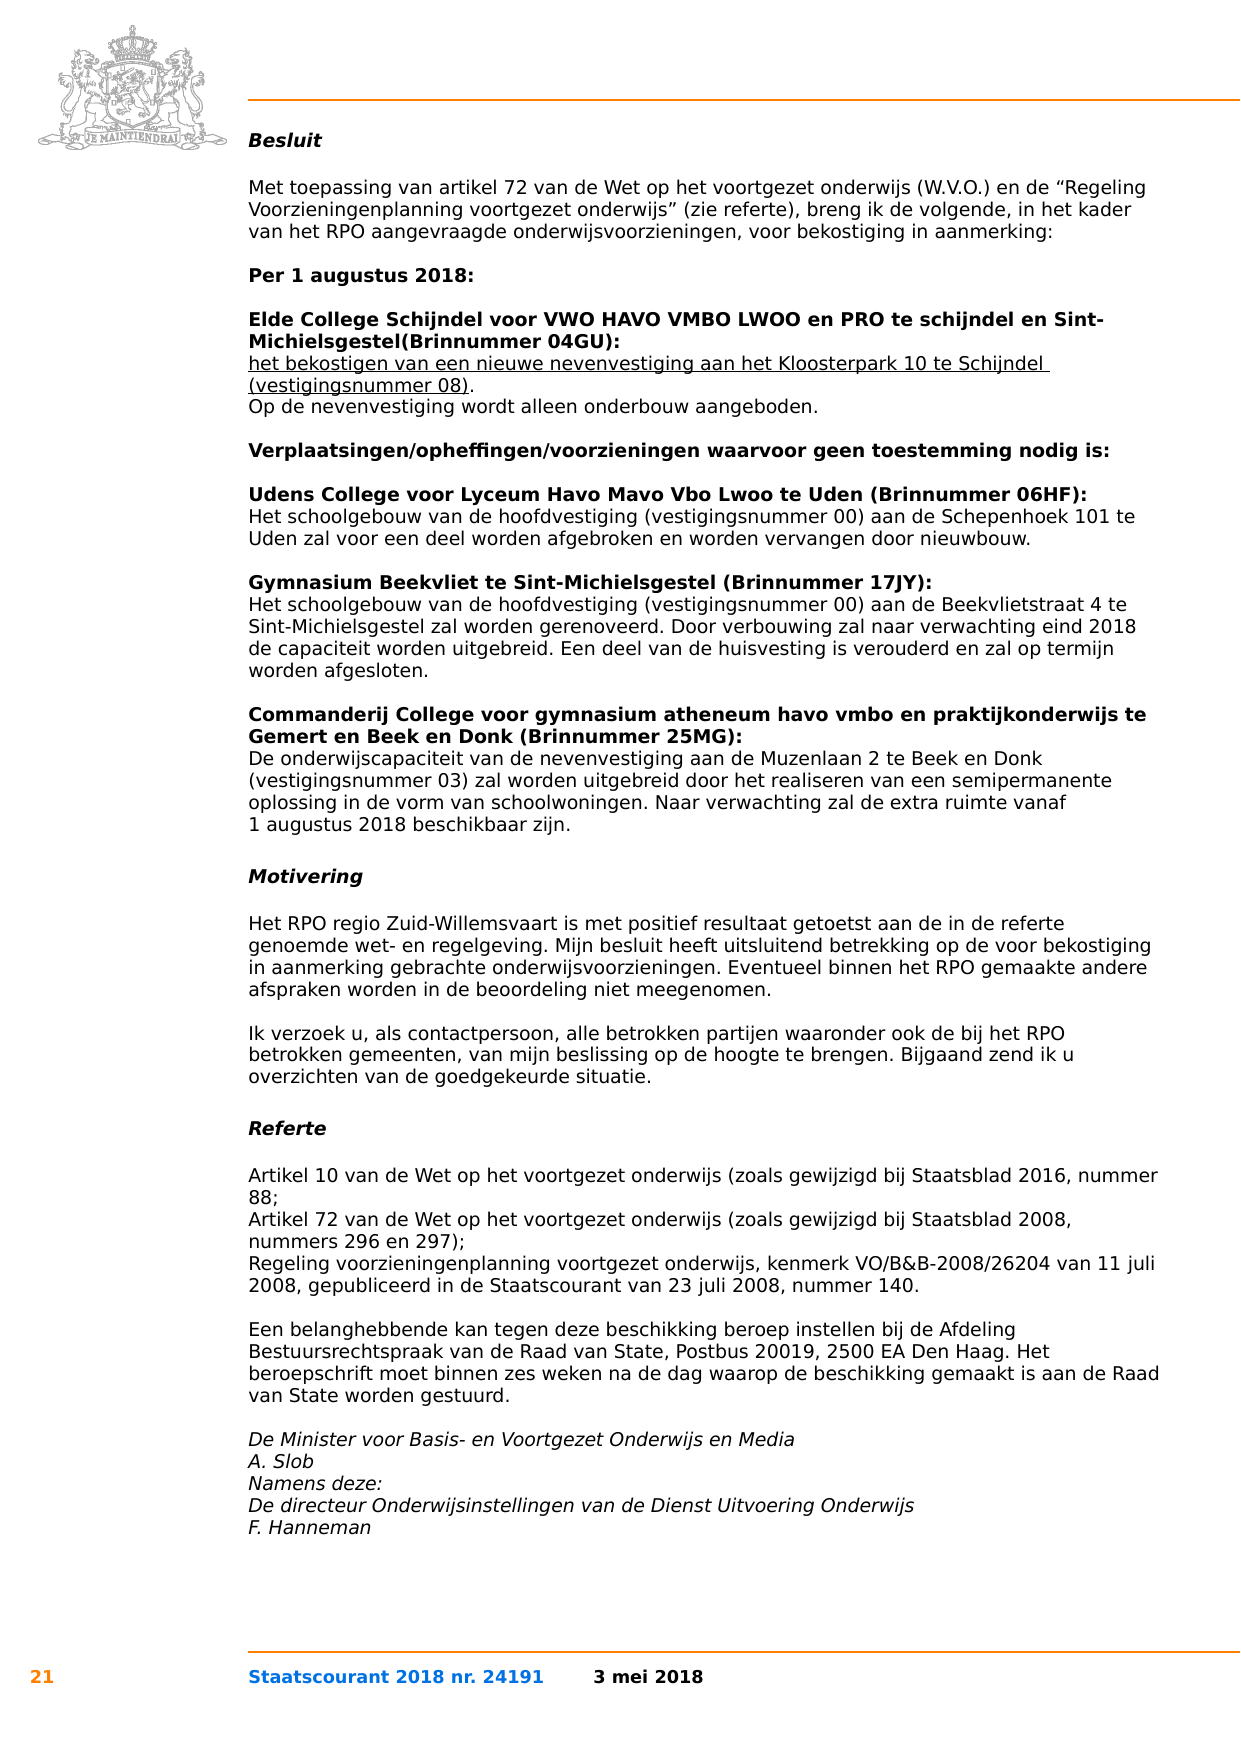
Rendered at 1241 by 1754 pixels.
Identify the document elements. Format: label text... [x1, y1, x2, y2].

text Op de nevenvestiging wordt alleen onderbouw aangeboden. [248, 396, 1163, 418]
text Met toepassing van artikel 72 van de Wet op het voortgezet onderwijs (W.V.O.) en de “Regeling Voorzieningenplanning voortgezet onderwijs” (zie referte), breng ik de volgende, in het kader van het RPO aangevraagde onderwijsvoorzieningen, voor bekostiging in aanmerking: [248, 177, 1163, 243]
text Udens College voor Lyceum Havo Mavo Vbo Lwoo te Uden (Brinnummer 06HF): [248, 484, 1163, 506]
text Het schoolgebouw van de hoofdvestiging (vestigingsnummer 00) aan de Beekvlietstraat 4 te Sint-Michielsgestel zal worden gerenoveerd. Door verbouwing zal naar verwachting eind 2018 de capaciteit worden uitgebreid. Een deel van de huisvesting is verouderd en zal op termijn worden afgesloten. [248, 594, 1163, 682]
text Artikel 10 van de Wet op het voortgezet onderwijs (zoals gewijzigd bij Staatsblad 2016, nummer 88; [248, 1165, 1163, 1209]
text De Minister voor Basis- en Voortgezet Onderwijs en Media A. Slob Namens deze: De directeur Onderwijsinstellingen van de Dienst Uitvoering Onderwijs F. Hanneman [248, 1429, 1163, 1539]
picture [38, 25, 227, 150]
text Commanderij College voor gymnasium atheneum havo vmbo en praktijkonderwijs te Gemert en Beek en Donk (Brinnummer 25MG): [248, 704, 1163, 748]
text Ik verzoek u, als contactpersoon, alle betrokken partijen waaronder ook de bij het RPO betrokken gemeenten, van mijn beslissing op de hoogte te brengen. Bijgaand zend ik u overzichten van de goedgekeurde situatie. [248, 1022, 1163, 1088]
text Een belanghebbende kan tegen deze beschikking beroep instellen bij de Afdeling Bestuursrechtspraak van de Raad van State, Postbus 20019, 2500 EA Den Haag. Het beroepschrift moet binnen zes weken na de dag waarop de beschikking gemaakt is aan de Raad van State worden gestuurd. [248, 1319, 1163, 1407]
text De onderwijscapaciteit van de nevenvestiging aan de Muzenlaan 2 te Beek en Donk (vestigingsnummer 03) zal worden uitgebreid door het realiseren van een semipermanente oplossing in de vorm van schoolwoningen. Naar verwachting zal de extra ruimte vanaf 1 augustus 2018 beschikbaar zijn. [248, 748, 1163, 836]
subtitle Motivering [248, 866, 1163, 888]
text Elde College Schijndel voor VWO HAVO VMBO LWOO en PRO te schijndel en Sint-Michielsgestel(Brinnummer 04GU): [248, 308, 1163, 352]
text Per 1 augustus 2018: [248, 265, 1163, 287]
subtitle Besluit [248, 130, 1163, 152]
text Het RPO regio Zuid-Willemsvaart is met positief resultaat getoetst aan de in de referte genoemde wet- en regelgeving. Mijn besluit heeft uitsluitend betrekking op de voor bekostiging in aanmerking gebrachte onderwijsvoorzieningen. Eventueel binnen het RPO gemaakte andere afspraken worden in de beoordeling niet meegenomen. [248, 913, 1163, 1001]
subtitle Referte [248, 1118, 1163, 1140]
text Artikel 72 van de Wet op het voortgezet onderwijs (zoals gewijzigd bij Staatsblad 2008, nummers 296 en 297); [248, 1209, 1163, 1253]
text Het schoolgebouw van de hoofdvestiging (vestigingsnummer 00) aan de Schepenhoek 101 te Uden zal voor een deel worden afgebroken en worden vervangen door nieuwbouw. [248, 506, 1163, 550]
text Regeling voorzieningenplanning voortgezet onderwijs, kenmerk VO/B&B-2008/26204 van 11 juli 2008, gepubliceerd in de Staatscourant van 23 juli 2008, nummer 140. [248, 1253, 1163, 1297]
text het bekostigen van een nieuwe nevenvestiging aan het Kloosterpark 10 te Schijndel (vestigingsnummer 08). [248, 352, 1163, 396]
text Verplaatsingen/opheffingen/voorzieningen waarvoor geen toestemming nodig is: [248, 440, 1163, 462]
text Gymnasium Beekvliet te Sint-Michielsgestel (Brinnummer 17JY): [248, 572, 1163, 594]
